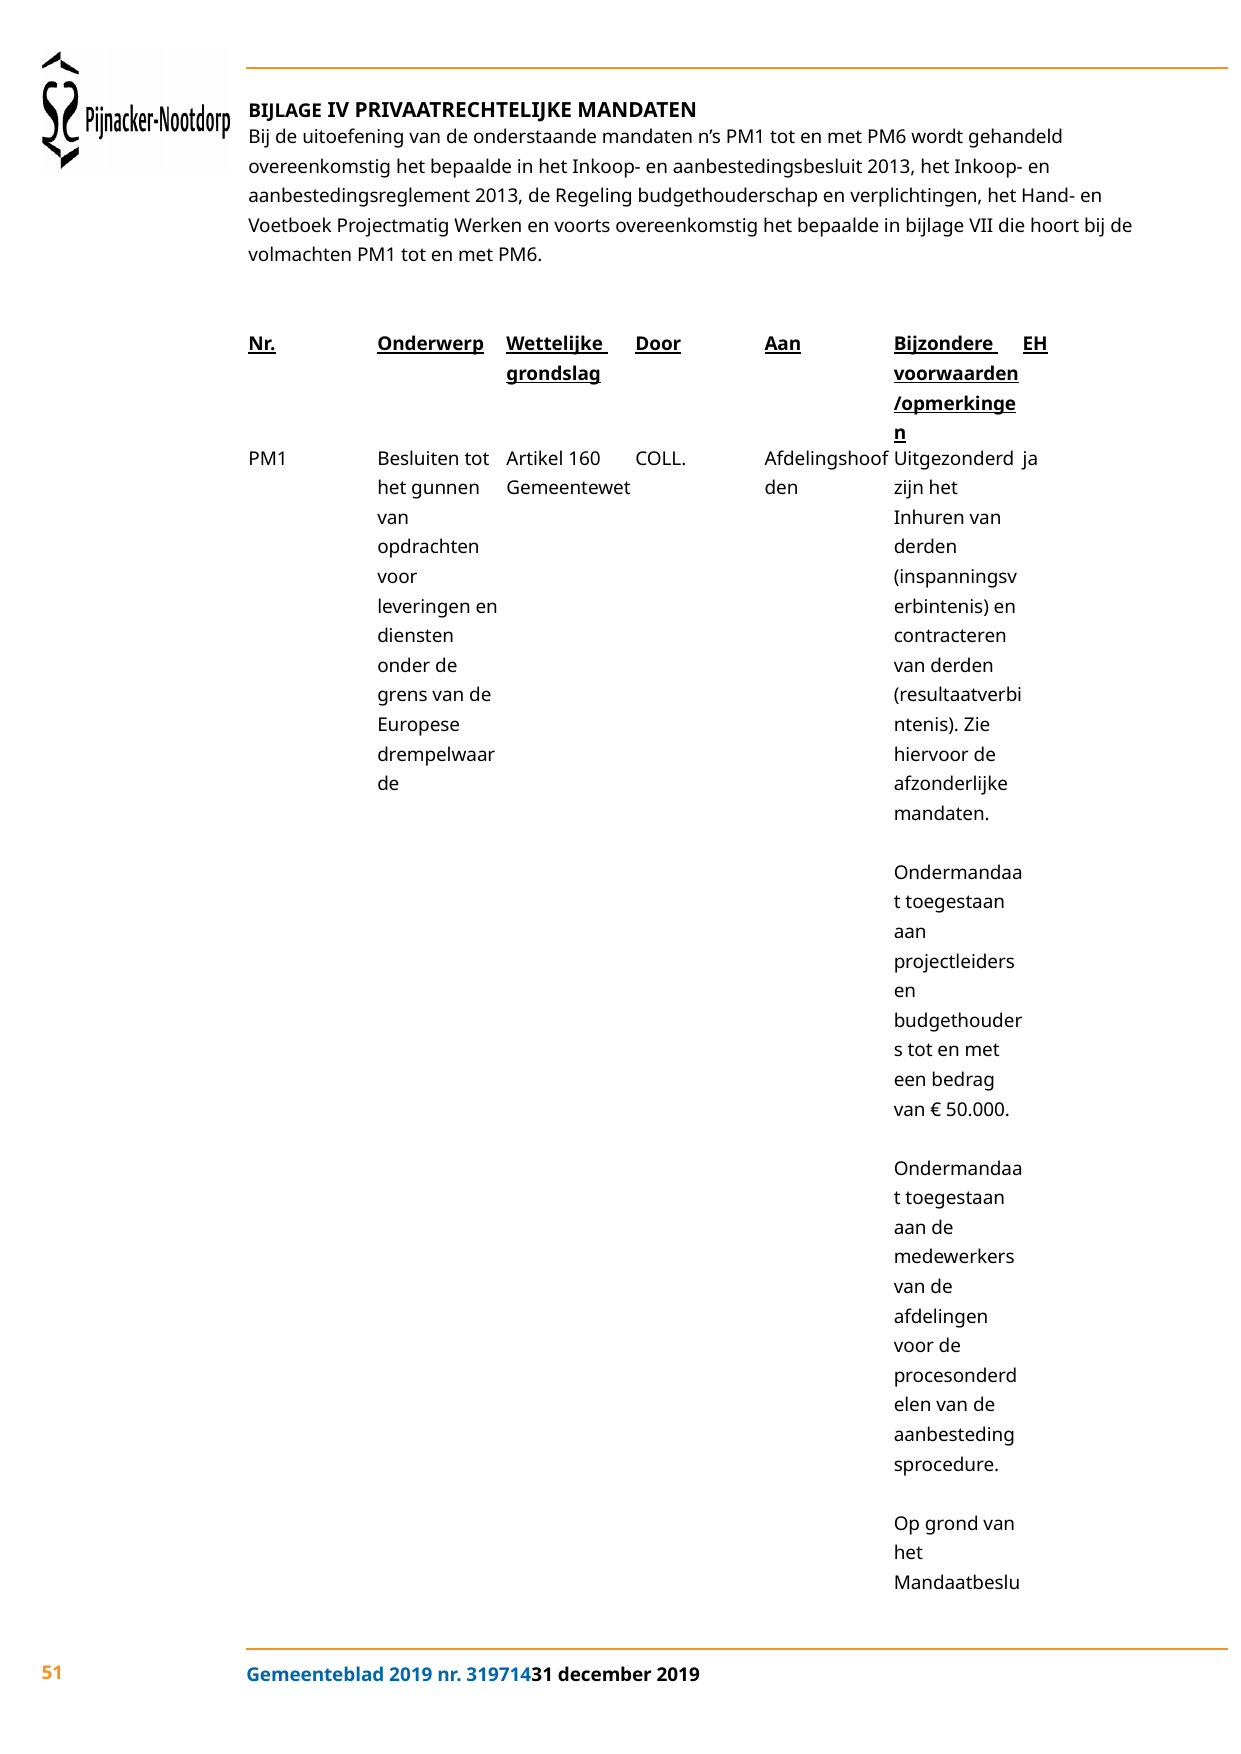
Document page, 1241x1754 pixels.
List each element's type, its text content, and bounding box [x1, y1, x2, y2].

table_cell Besluiten tot het gunnen van opdrachten voor leveringen en diensten onder de grens van de Europese drempelwaarde [377, 445, 506, 1595]
picture [41, 47, 231, 172]
table_header Door [635, 331, 764, 445]
table_header Onderwerp [377, 331, 506, 445]
table_header Wettelijke grondslag [506, 331, 635, 445]
table_cell Afdelingshoofden [764, 445, 893, 1595]
text BIJLAGE IV PRIVAATRECHTELIJKE MANDATEN [248, 95, 1152, 123]
table_cell Artikel 160 Gemeentewet [506, 445, 635, 1595]
table_cell Uitgezonderd zijn het Inhuren van derden (inspanningsverbintenis) en contracteren van derden (resultaatverbintenis). Zie hiervoor de afzonderlijke mandaten. Ondermandaat toegestaan aan projectleiders en budgethouders tot en met een bedrag van € 50.000. Ondermandaat toegestaan aan de medewerkers van de afdelingen voor de procesonderdelen van de aanbestedingsprocedure. Op grond van het Mandaatbeslu [894, 445, 1022, 1595]
text Bij de uitoefening van de onderstaande mandaten n’s PM1 tot en met PM6 wordt gehandeld overeenkomstig het bepaalde in het Inkoop- en aanbestedingsbesluit 2013, het Inkoop- en aanbestedingsreglement 2013, de Regeling budgethouderschap en verplichtingen, het Hand- en Voetboek Projectmatig Werken en voorts overeenkomstig het bepaalde in bijlage VII die hoort bij de volmachten PM1 tot en met PM6. [248, 123, 1152, 267]
table_cell ja [1023, 445, 1152, 1595]
table_header Nr. [248, 331, 377, 445]
table_header EH [1023, 331, 1152, 445]
table_cell PM1 [248, 445, 377, 1595]
table_header Aan [764, 331, 893, 445]
table_cell COLL. [635, 445, 764, 1595]
table_header Bijzondere voorwaarden/opmerkingen [894, 331, 1022, 445]
